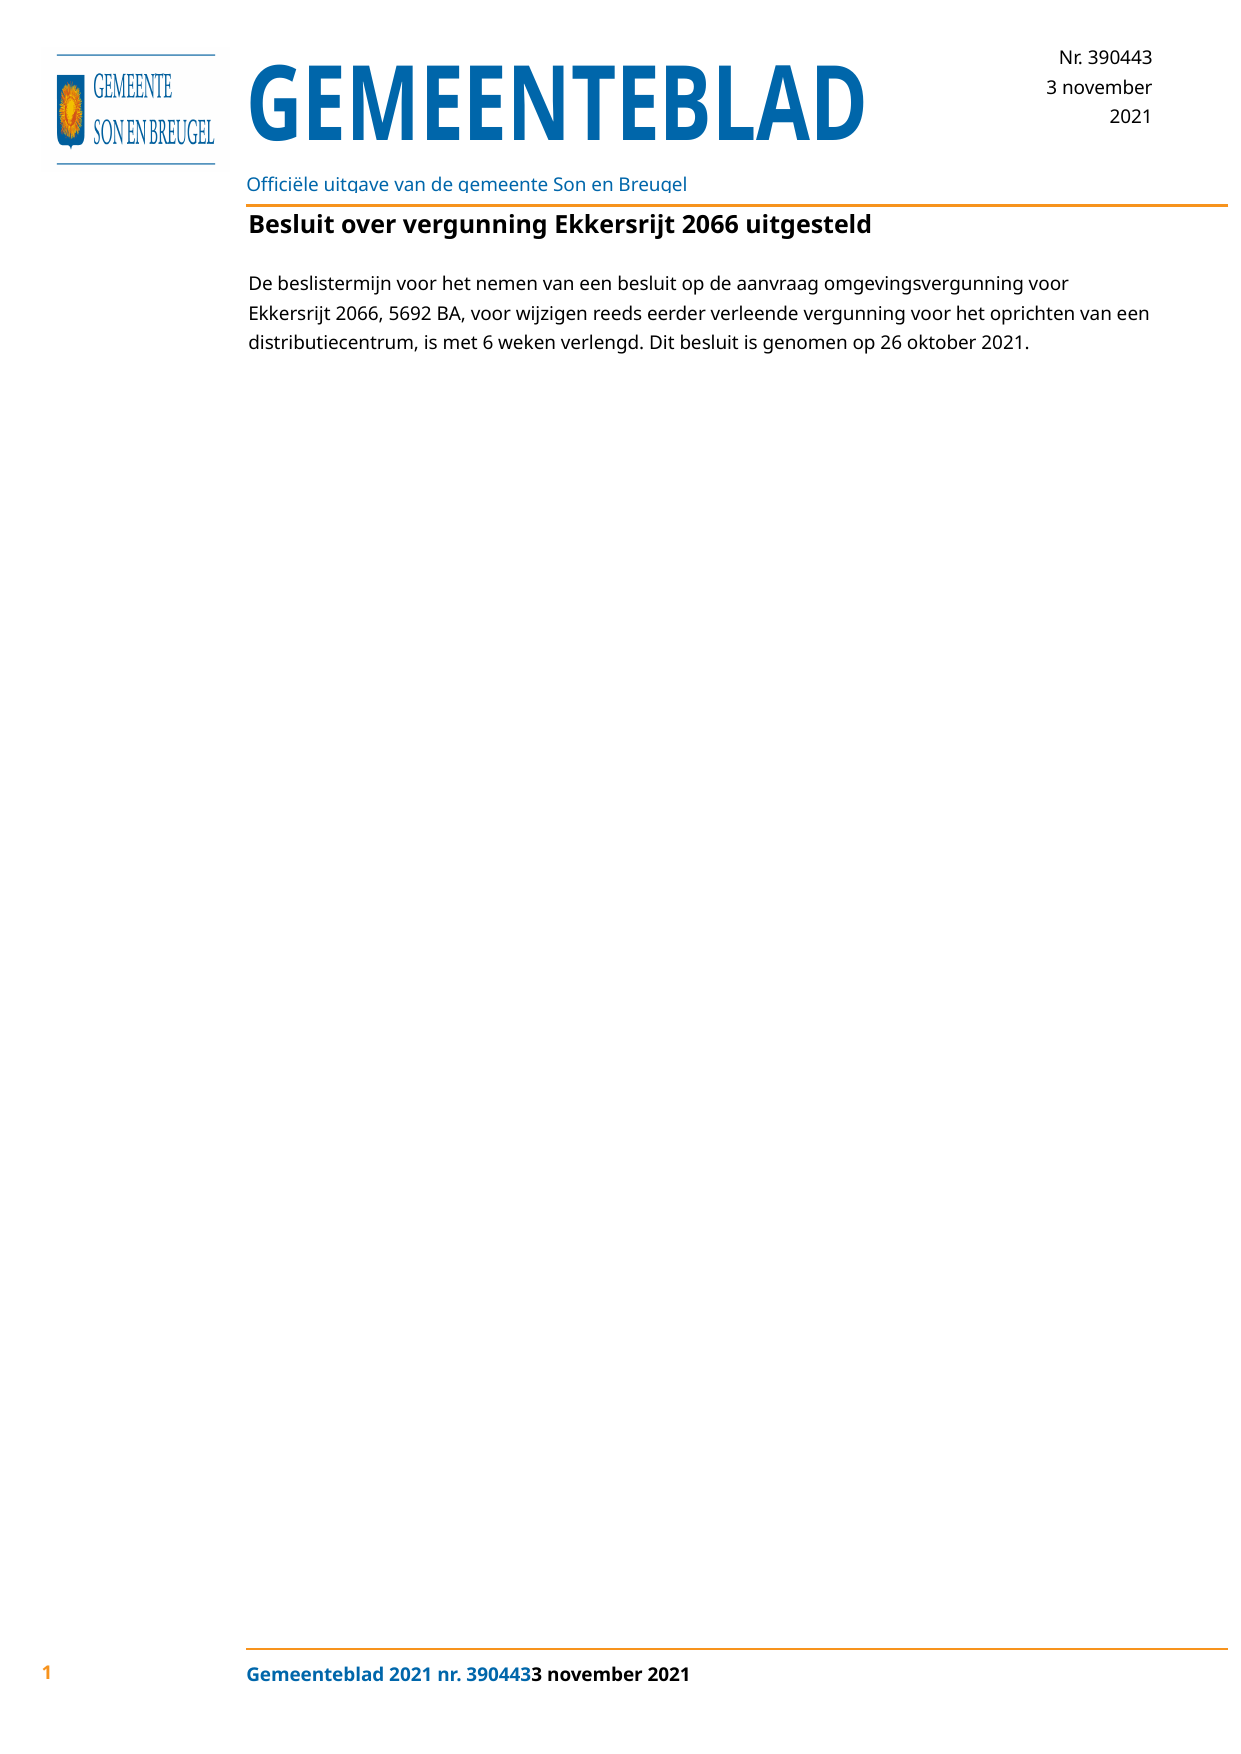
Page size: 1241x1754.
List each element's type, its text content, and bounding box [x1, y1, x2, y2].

picture [41, 47, 231, 172]
text Besluit over vergunning Ekkersrijt 2066 uitgesteld [248, 207, 1152, 241]
text De beslistermijn voor het nemen van een besluit op de aanvraag omgevingsvergunning voor Ekkersrijt 2066, 5692 BA, voor wijzigen reeds eerder verleende vergunning voor het oprichten van een distributiecentrum, is met 6 weken verlengd. Dit besluit is genomen op 26 oktober 2021. [248, 270, 1152, 355]
